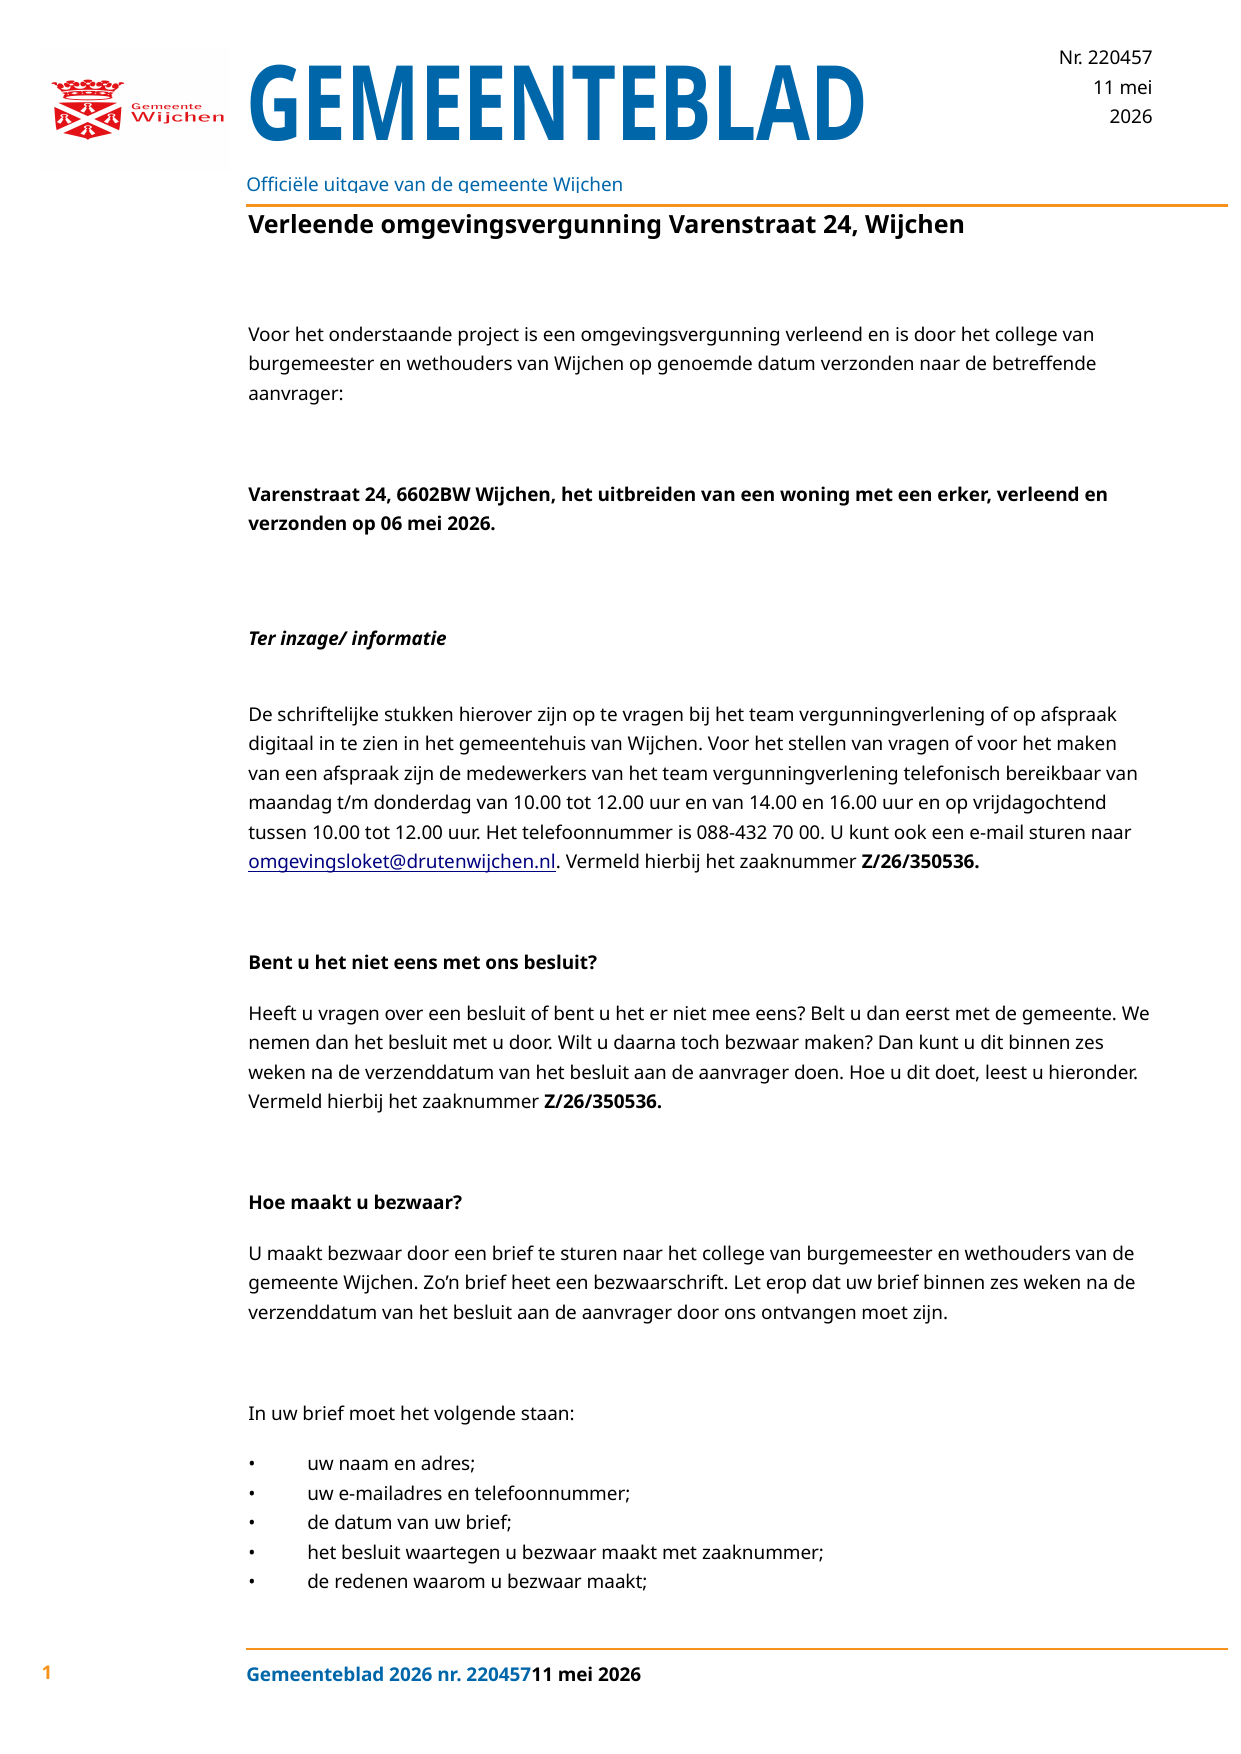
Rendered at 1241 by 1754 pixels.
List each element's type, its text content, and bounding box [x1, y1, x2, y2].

text Bent u het niet eens met ons besluit? [248, 949, 1152, 975]
picture [41, 47, 231, 172]
text Varenstraat 24, 6602BW Wijchen, het uitbreiden van een woning met een erker, verleend en verzonden op 06 mei 2026. [248, 481, 1152, 536]
list het besluit waartegen u bezwaar maakt met zaaknummer; [248, 1539, 1152, 1565]
list de datum van uw brief; [248, 1509, 1152, 1535]
list uw e-mailadres en telefoonnummer; [248, 1480, 1152, 1506]
text In uw brief moet het volgende staan: [248, 1400, 1152, 1426]
list de redenen waarom u bezwaar maakt; [248, 1569, 1152, 1594]
text Verleende omgevingsvergunning Varenstraat 24, Wijchen [248, 207, 1152, 241]
list uw naam en adres; [248, 1450, 1152, 1476]
text Ter inzage/ informatie [248, 625, 1152, 650]
text Hoe maakt u bezwaar? [248, 1189, 1152, 1215]
text U maakt bezwaar door een brief te sturen naar het college van burgemeester en wethouders van de gemeente Wijchen. Zo’n brief heet een bezwaarschrift. Let erop dat uw brief binnen zes weken na de verzenddatum van het besluit aan de aanvrager door ons ontvangen moet zijn. [248, 1240, 1152, 1325]
text Voor het onderstaande project is een omgevingsvergunning verleend en is door het college van burgemeester en wethouders van Wijchen op genoemde datum verzonden naar de betreffende aanvrager: [248, 321, 1152, 406]
text De schriftelijke stukken hierover zijn op te vragen bij het team vergunningverlening of op afspraak digitaal in te zien in het gemeentehuis van Wijchen. Voor het stellen van vragen of voor het maken van een afspraak zijn de medewerkers van het team vergunningverlening telefonisch bereikbaar van maandag t/m donderdag van 10.00 tot 12.00 uur en van 14.00 en 16.00 uur en op vrijdagochtend tussen 10.00 tot 12.00 uur. Het telefoonnummer is 088-432 70 00. U kunt ook een e-mail sturen naar omgevingsloket@drutenwijchen.nl. Vermeld hierbij het zaaknummer Z/26/350536. [248, 701, 1152, 874]
text Heeft u vragen over een besluit of bent u het er niet mee eens? Belt u dan eerst met de gemeente. We nemen dan het besluit met u door. Wilt u daarna toch bezwaar maken? Dan kunt u dit binnen zes weken na de verzenddatum van het besluit aan de aanvrager doen. Hoe u dit doet, leest u hieronder. Vermeld hierbij het zaaknummer Z/26/350536. [248, 1000, 1152, 1114]
